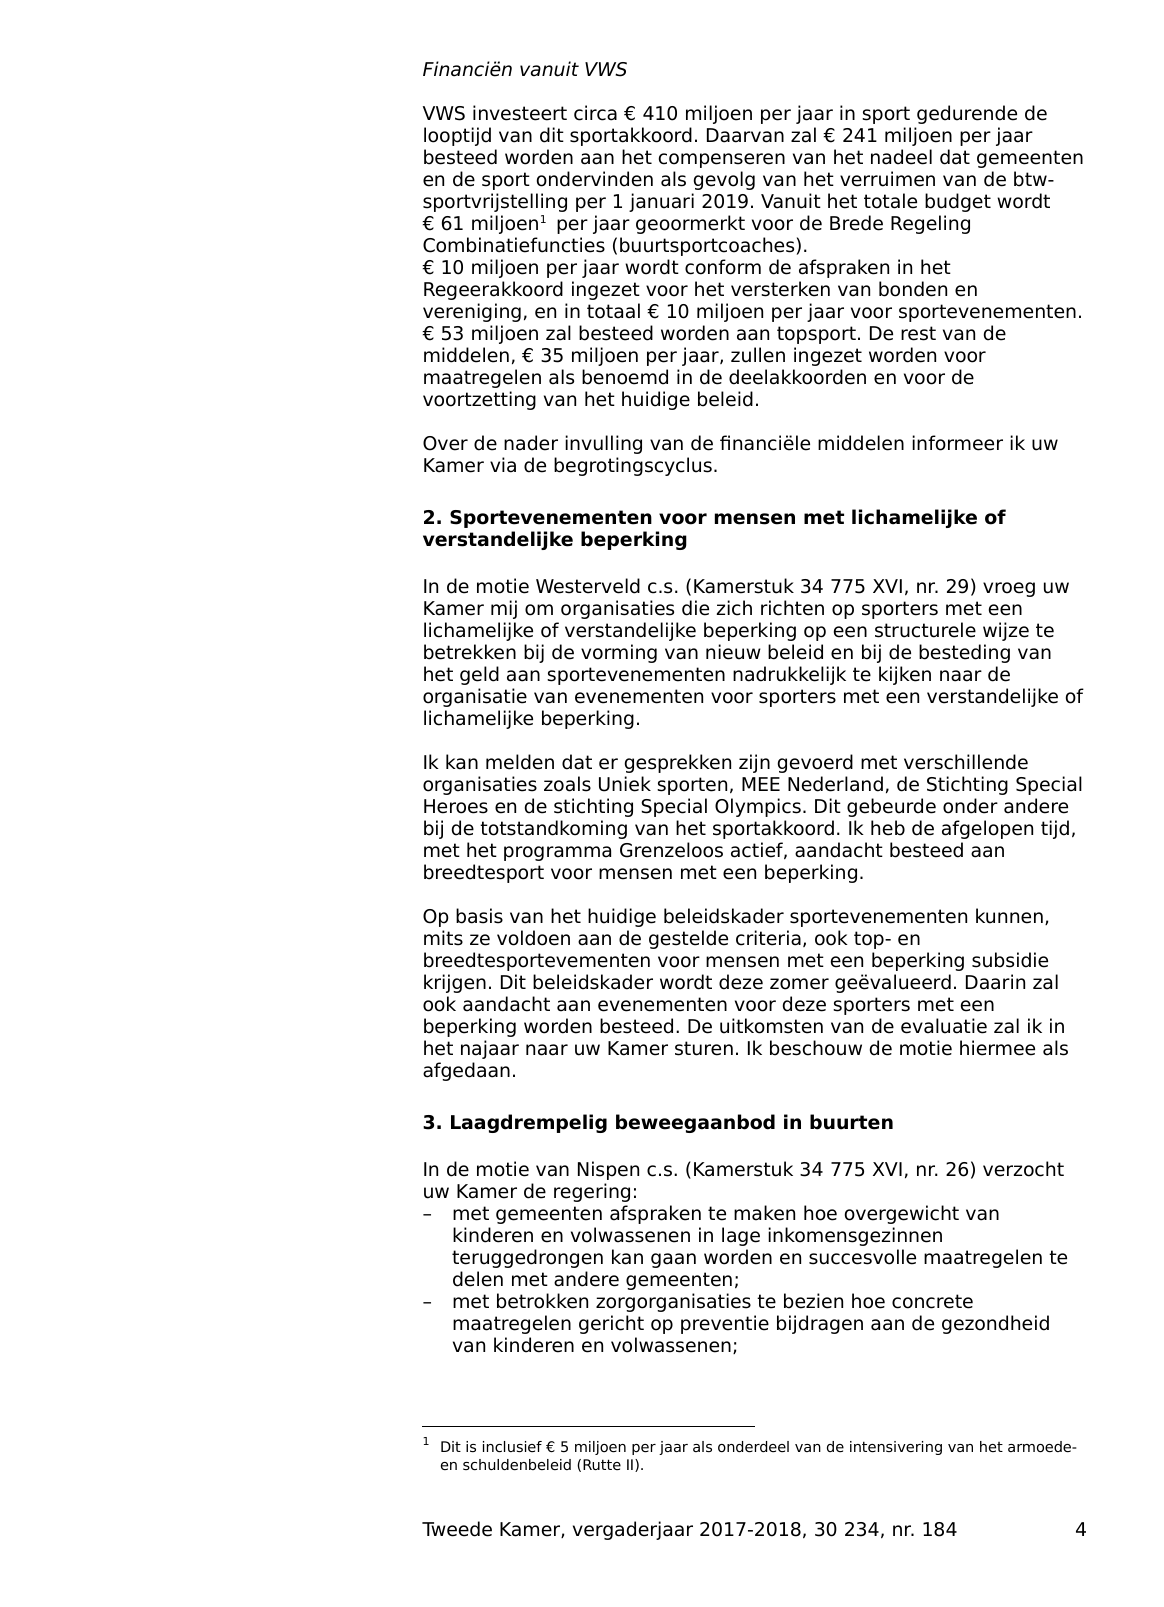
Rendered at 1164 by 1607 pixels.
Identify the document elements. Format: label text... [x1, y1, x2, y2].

subtitle Financiën vanuit VWS [422, 59, 1087, 81]
text – met betrokken zorgorganisaties te bezien hoe concrete maatregelen gericht op preventie bijdragen aan de gezondheid van kinderen en volwassenen; [422, 1291, 1087, 1357]
text In de motie van Nispen c.s. (Kamerstuk 34 775 XVI, nr. 26) verzocht uw Kamer de regering: [422, 1159, 1087, 1203]
text Over de nader invulling van de financiële middelen informeer ik uw Kamer via de begrotingscyclus. [422, 433, 1087, 477]
text In de motie Westerveld c.s. (Kamerstuk 34 775 XVI, nr. 29) vroeg uw Kamer mij om organisaties die zich richten op sporters met een lichamelijke of verstandelijke beperking op een structurele wijze te betrekken bij de vorming van nieuw beleid en bij de besteding van het geld aan sportevenementen nadrukkelijk te kijken naar de organisatie van evenementen voor sporters met een verstandelijke of lichamelijke beperking. [422, 576, 1087, 730]
text Op basis van het huidige beleidskader sportevenementen kunnen, mits ze voldoen aan de gestelde criteria, ook top- en breedtesportevementen voor mensen met een beperking subsidie krijgen. Dit beleidskader wordt deze zomer geëvalueerd. Daarin zal ook aandacht aan evenementen voor deze sporters met een beperking worden besteed. De uitkomsten van de evaluatie zal ik in het najaar naar uw Kamer sturen. Ik beschouw de motie hiermee als afgedaan. [422, 906, 1087, 1082]
subtitle 3. Laagdrempelig beweegaanbod in buurten [422, 1112, 1087, 1134]
subtitle 2. Sportevenementen voor mensen met lichamelijke of verstandelijke beperking [422, 507, 1087, 551]
text VWS investeert circa € 410 miljoen per jaar in sport gedurende de looptijd van dit sportakkoord. Daarvan zal € 241 miljoen per jaar besteed worden aan het compenseren van het nadeel dat gemeenten en de sport ondervinden als gevolg van het verruimen van de btw-sportvrijstelling per 1 januari 2019. Vanuit het totale budget wordt € 61 miljoen per jaar geoormerkt voor de Brede Regeling Combinatiefuncties (buurtsportcoaches). [422, 103, 1087, 257]
text – met gemeenten afspraken te maken hoe overgewicht van kinderen en volwassenen in lage inkomensgezinnen teruggedrongen kan gaan worden en succesvolle maatregelen te delen met andere gemeenten; [422, 1203, 1087, 1291]
text Dit is inclusief € 5 miljoen per jaar als onderdeel van de intensivering van het armoede- en schuldenbeleid (Rutte II). [422, 1435, 1087, 1474]
text Ik kan melden dat er gesprekken zijn gevoerd met verschillende organisaties zoals Uniek sporten, MEE Nederland, de Stichting Special Heroes en de stichting Special Olympics. Dit gebeurde onder andere bij de totstandkoming van het sportakkoord. Ik heb de afgelopen tijd, met het programma Grenzeloos actief, aandacht besteed aan breedtesport voor mensen met een beperking. [422, 752, 1087, 884]
text € 10 miljoen per jaar wordt conform de afspraken in het Regeerakkoord ingezet voor het versterken van bonden en vereniging, en in totaal € 10 miljoen per jaar voor sportevenementen. € 53 miljoen zal besteed worden aan topsport. De rest van de middelen, € 35 miljoen per jaar, zullen ingezet worden voor maatregelen als benoemd in de deelakkoorden en voor de voortzetting van het huidige beleid. [422, 257, 1087, 411]
